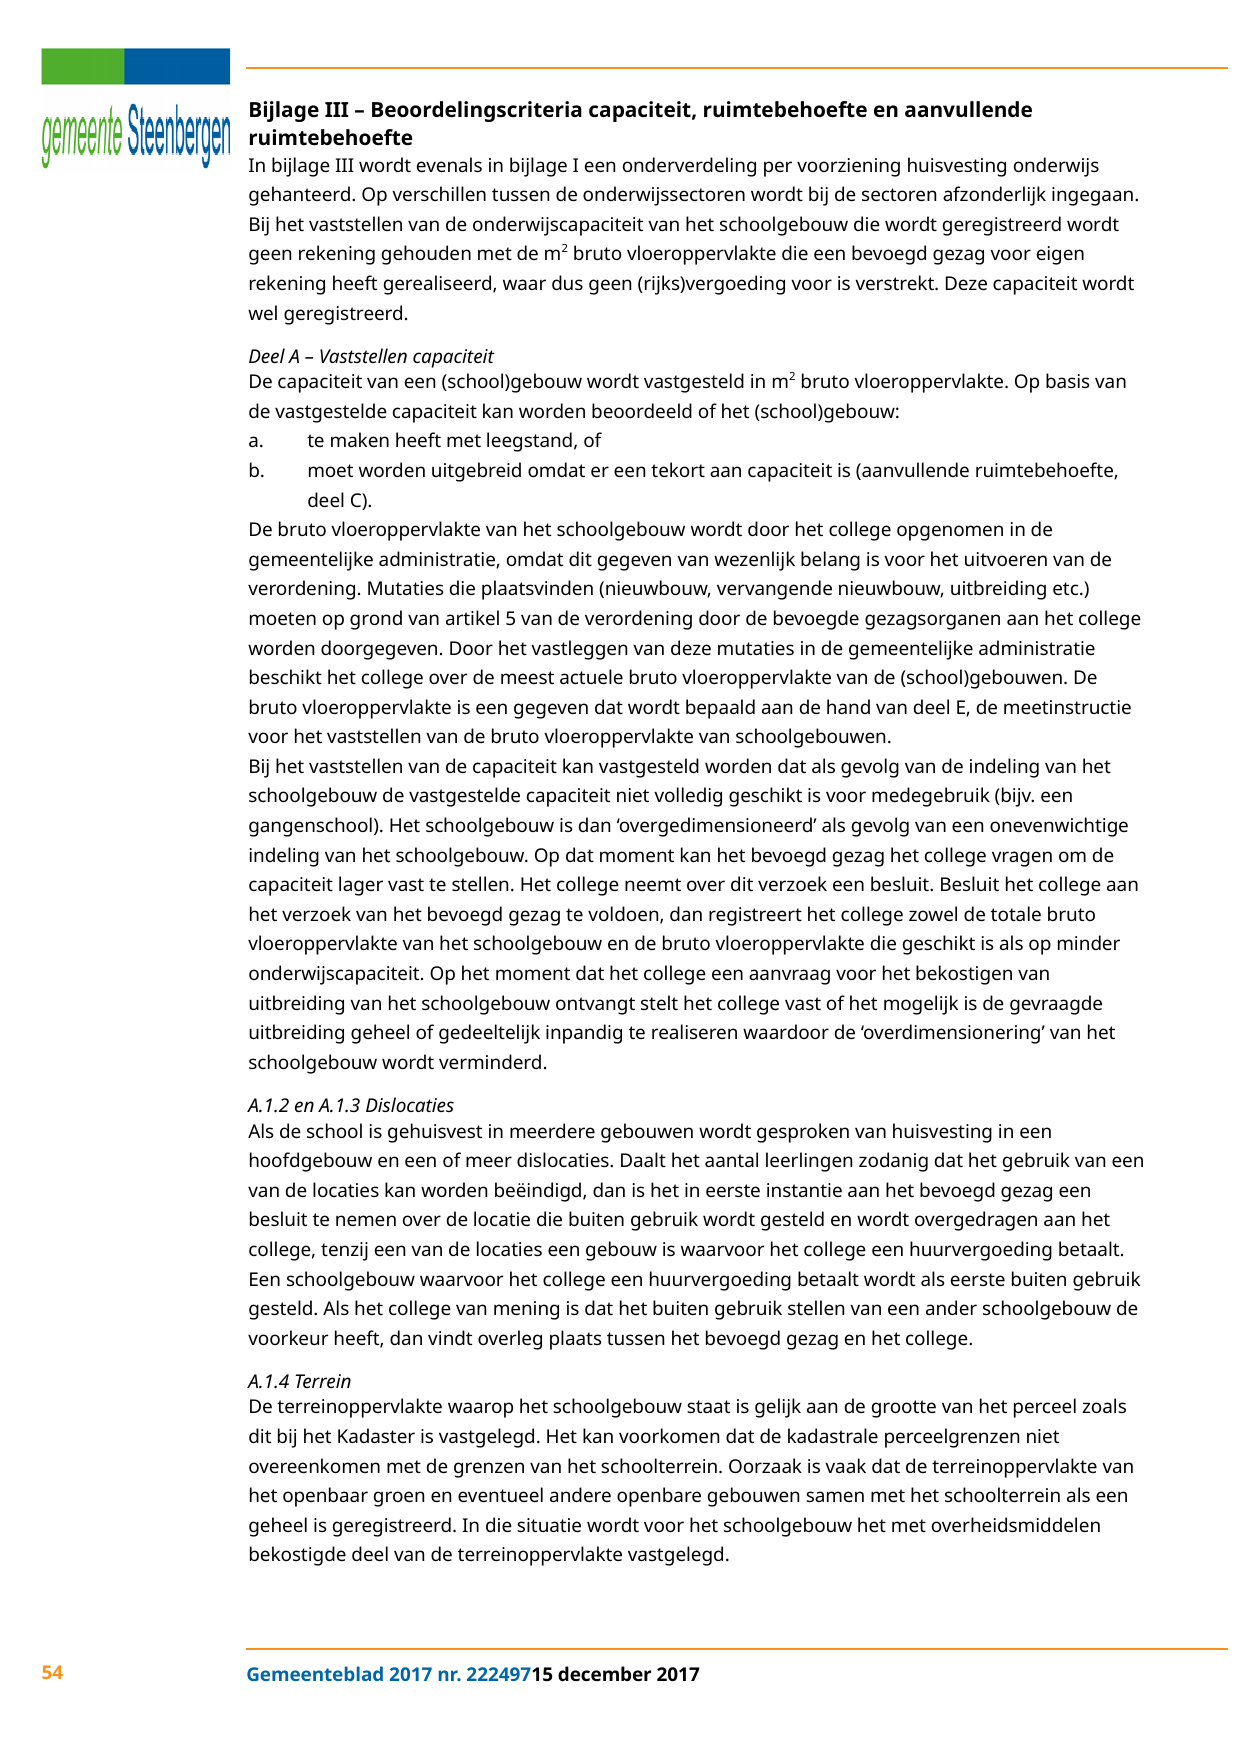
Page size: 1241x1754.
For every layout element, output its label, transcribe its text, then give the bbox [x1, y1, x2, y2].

text Bijlage III – Beoordelingscriteria capaciteit, ruimtebehoefte en aanvullende ruimtebehoefte [248, 95, 1152, 152]
text In bijlage III wordt evenals in bijlage I een onderverdeling per voorziening huisvesting onderwijs gehanteerd. Op verschillen tussen de onderwijssectoren wordt bij de sectoren afzonderlijk ingegaan. [248, 152, 1152, 207]
list te maken heeft met leegstand, of [248, 428, 1152, 453]
text Als de school is gehuisvest in meerdere gebouwen wordt gesproken van huisvesting in een hoofdgebouw en een of meer dislocaties. Daalt het aantal leerlingen zodanig dat het gebruik van een van de locaties kan worden beëindigd, dan is het in eerste instantie aan het bevoegd gezag een besluit te nemen over de locatie die buiten gebruik wordt gesteld en wordt overgedragen aan het college, tenzij een van de locaties een gebouw is waarvoor het college een huurvergoeding betaalt. Een schoolgebouw waarvoor het college een huurvergoeding betaalt wordt als eerste buiten gebruik gesteld. Als het college van mening is dat het buiten gebruik stellen van een ander schoolgebouw de voorkeur heeft, dan vindt overleg plaats tussen het bevoegd gezag en het college. [248, 1118, 1152, 1351]
text Bij het vaststellen van de onderwijscapaciteit van het schoolgebouw die wordt geregistreerd wordt geen rekening gehouden met de m2 bruto vloeroppervlakte die een bevoegd gezag voor eigen rekening heeft gerealiseerd, waar dus geen (rijks)vergoeding voor is verstrekt. Deze capaciteit wordt wel geregistreerd. [248, 211, 1152, 325]
list moet worden uitgebreid omdat er een tekort aan capaciteit is (aanvullende ruimtebehoefte, deel C). [248, 457, 1152, 513]
text De capaciteit van een (school)gebouw wordt vastgesteld in m2 bruto vloeroppervlakte. Op basis van de vastgestelde capaciteit kan worden beoordeeld of het (school)gebouw: [248, 368, 1152, 424]
text Deel A – Vaststellen capaciteit [248, 343, 1152, 368]
text A.1.4 Terrein [248, 1368, 1152, 1394]
text A.1.2 en A.1.3 Dislocaties [248, 1092, 1152, 1118]
text De terreinoppervlakte waarop het schoolgebouw staat is gelijk aan de grootte van het perceel zoals dit bij het Kadaster is vastgelegd. Het kan voorkomen dat de kadastrale perceelgrenzen niet overeenkomen met de grenzen van het schoolterrein. Oorzaak is vaak dat de terreinoppervlakte van het openbaar groen en eventueel andere openbare gebouwen samen met het schoolterrein als een geheel is geregistreerd. In die situatie wordt voor het schoolgebouw het met overheidsmiddelen bekostigde deel van de terreinoppervlakte vastgelegd. [248, 1394, 1152, 1567]
picture [41, 47, 231, 172]
text De bruto vloeroppervlakte van het schoolgebouw wordt door het college opgenomen in de gemeentelijke administratie, omdat dit gegeven van wezenlijk belang is voor het uitvoeren van de verordening. Mutaties die plaatsvinden (nieuwbouw, vervangende nieuwbouw, uitbreiding etc.) moeten op grond van artikel 5 van de verordening door de bevoegde gezagsorganen aan het college worden doorgegeven. Door het vastleggen van deze mutaties in de gemeentelijke administratie beschikt het college over de meest actuele bruto vloeroppervlakte van de (school)gebouwen. De bruto vloeroppervlakte is een gegeven dat wordt bepaald aan de hand van deel E, de meetinstructie voor het vaststellen van de bruto vloeroppervlakte van schoolgebouwen. [248, 516, 1152, 749]
text Bij het vaststellen van de capaciteit kan vastgesteld worden dat als gevolg van de indeling van het schoolgebouw de vastgestelde capaciteit niet volledig geschikt is voor medegebruik (bijv. een gangenschool). Het schoolgebouw is dan ‘overgedimensioneerd’ als gevolg van een onevenwichtige indeling van het schoolgebouw. Op dat moment kan het bevoegd gezag het college vragen om de capaciteit lager vast te stellen. Het college neemt over dit verzoek een besluit. Besluit het college aan het verzoek van het bevoegd gezag te voldoen, dan registreert het college zowel de totale bruto vloeroppervlakte van het schoolgebouw en de bruto vloeroppervlakte die geschikt is als op minder onderwijscapaciteit. Op het moment dat het college een aanvraag voor het bekostigen van uitbreiding van het schoolgebouw ontvangt stelt het college vast of het mogelijk is de gevraagde uitbreiding geheel of gedeeltelijk inpandig te realiseren waardoor de ‘overdimensionering’ van het schoolgebouw wordt verminderd. [248, 753, 1152, 1075]
